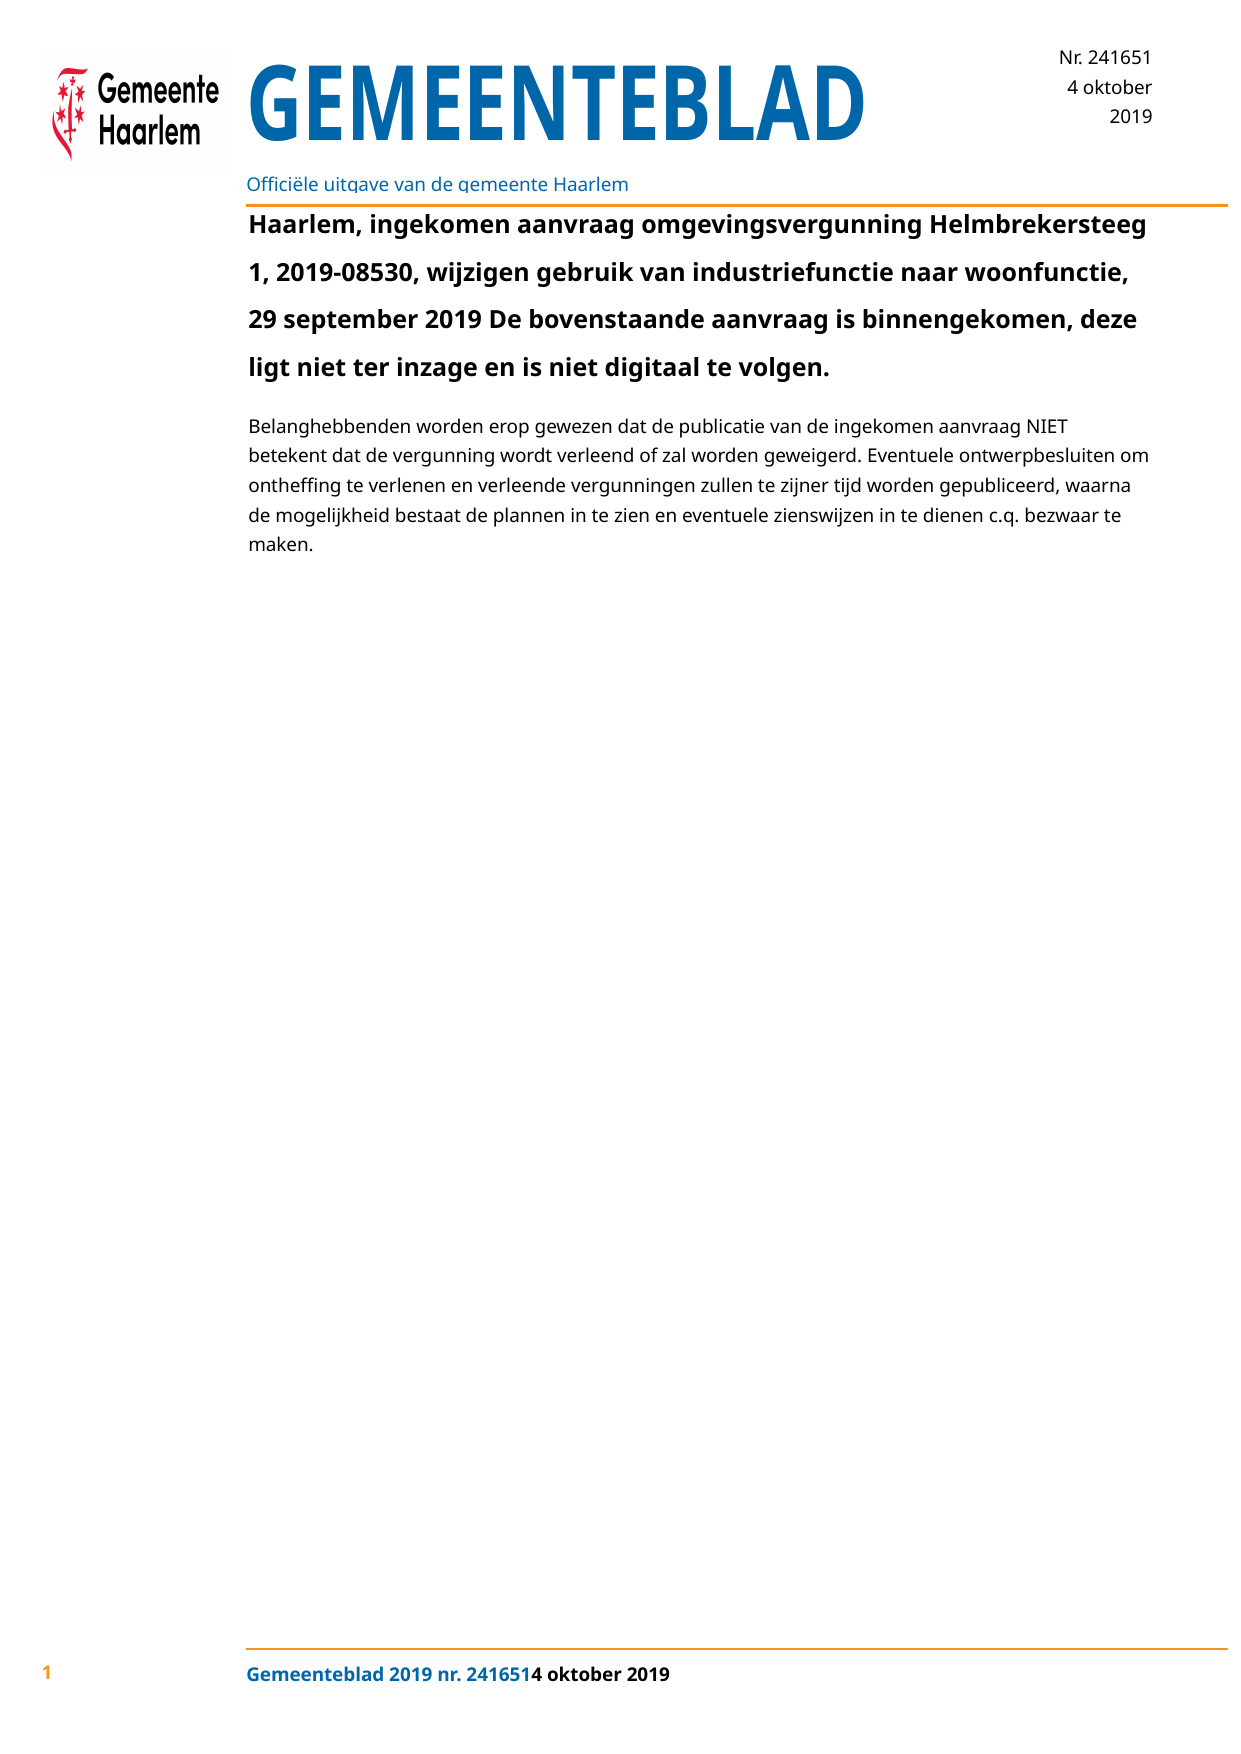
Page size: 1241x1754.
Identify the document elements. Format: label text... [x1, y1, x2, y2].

text Haarlem, ingekomen aanvraag omgevingsvergunning Helmbrekersteeg 1, 2019-08530, wijzigen gebruik van industriefunctie naar woonfunctie, 29 september 2019 De bovenstaande aanvraag is binnengekomen, deze ligt niet ter inzage en is niet digitaal te volgen. [248, 207, 1152, 384]
picture [41, 47, 231, 172]
text Belanghebbenden worden erop gewezen dat de publicatie van de ingekomen aanvraag NIET betekent dat de vergunning wordt verleend of zal worden geweigerd. Eventuele ontwerpbesluiten om ontheffing te verlenen en verleende vergunningen zullen te zijner tijd worden gepubliceerd, waarna de mogelijkheid bestaat de plannen in te zien en eventuele zienswijzen in te dienen c.q. bezwaar te maken. [248, 413, 1152, 557]
